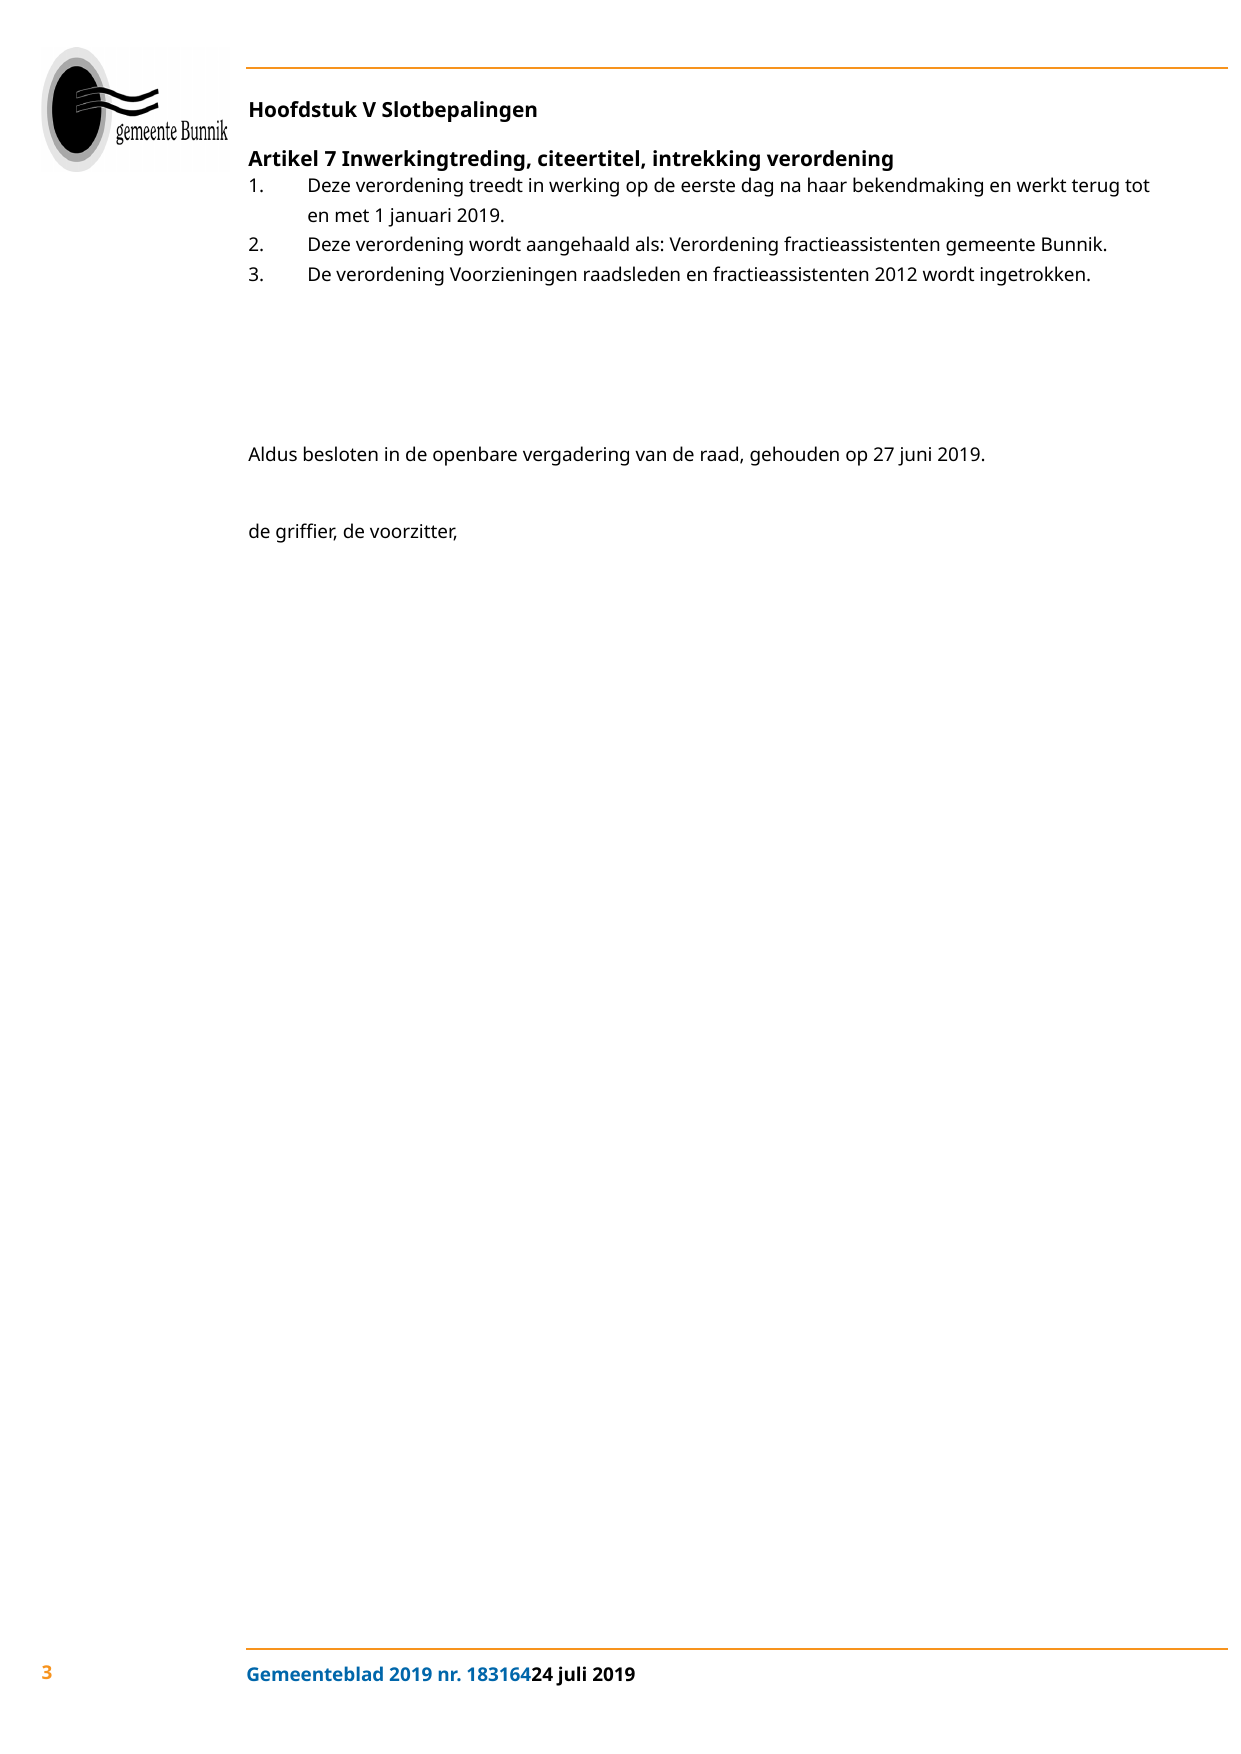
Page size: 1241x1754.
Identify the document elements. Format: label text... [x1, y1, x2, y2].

list Deze verordening treedt in werking op de eerste dag na haar bekendmaking en werkt terug tot en met 1 januari 2019. [248, 172, 1152, 228]
text de griffier, de voorzitter, [248, 518, 1152, 544]
list Deze verordening wordt aangehaald als: Verordening fractieassistenten gemeente Bunnik. [248, 232, 1152, 257]
text Hoofdstuk V Slotbepalingen [248, 95, 1152, 123]
picture [41, 47, 231, 172]
text Aldus besloten in de openbare vergadering van de raad, gehouden op 27 juni 2019. [248, 441, 1152, 467]
text Artikel 7 Inwerkingtreding, citeertitel, intrekking verordening [248, 144, 1152, 172]
list De verordening Voorzieningen raadsleden en fractieassistenten 2012 wordt ingetrokken. [248, 261, 1152, 287]
